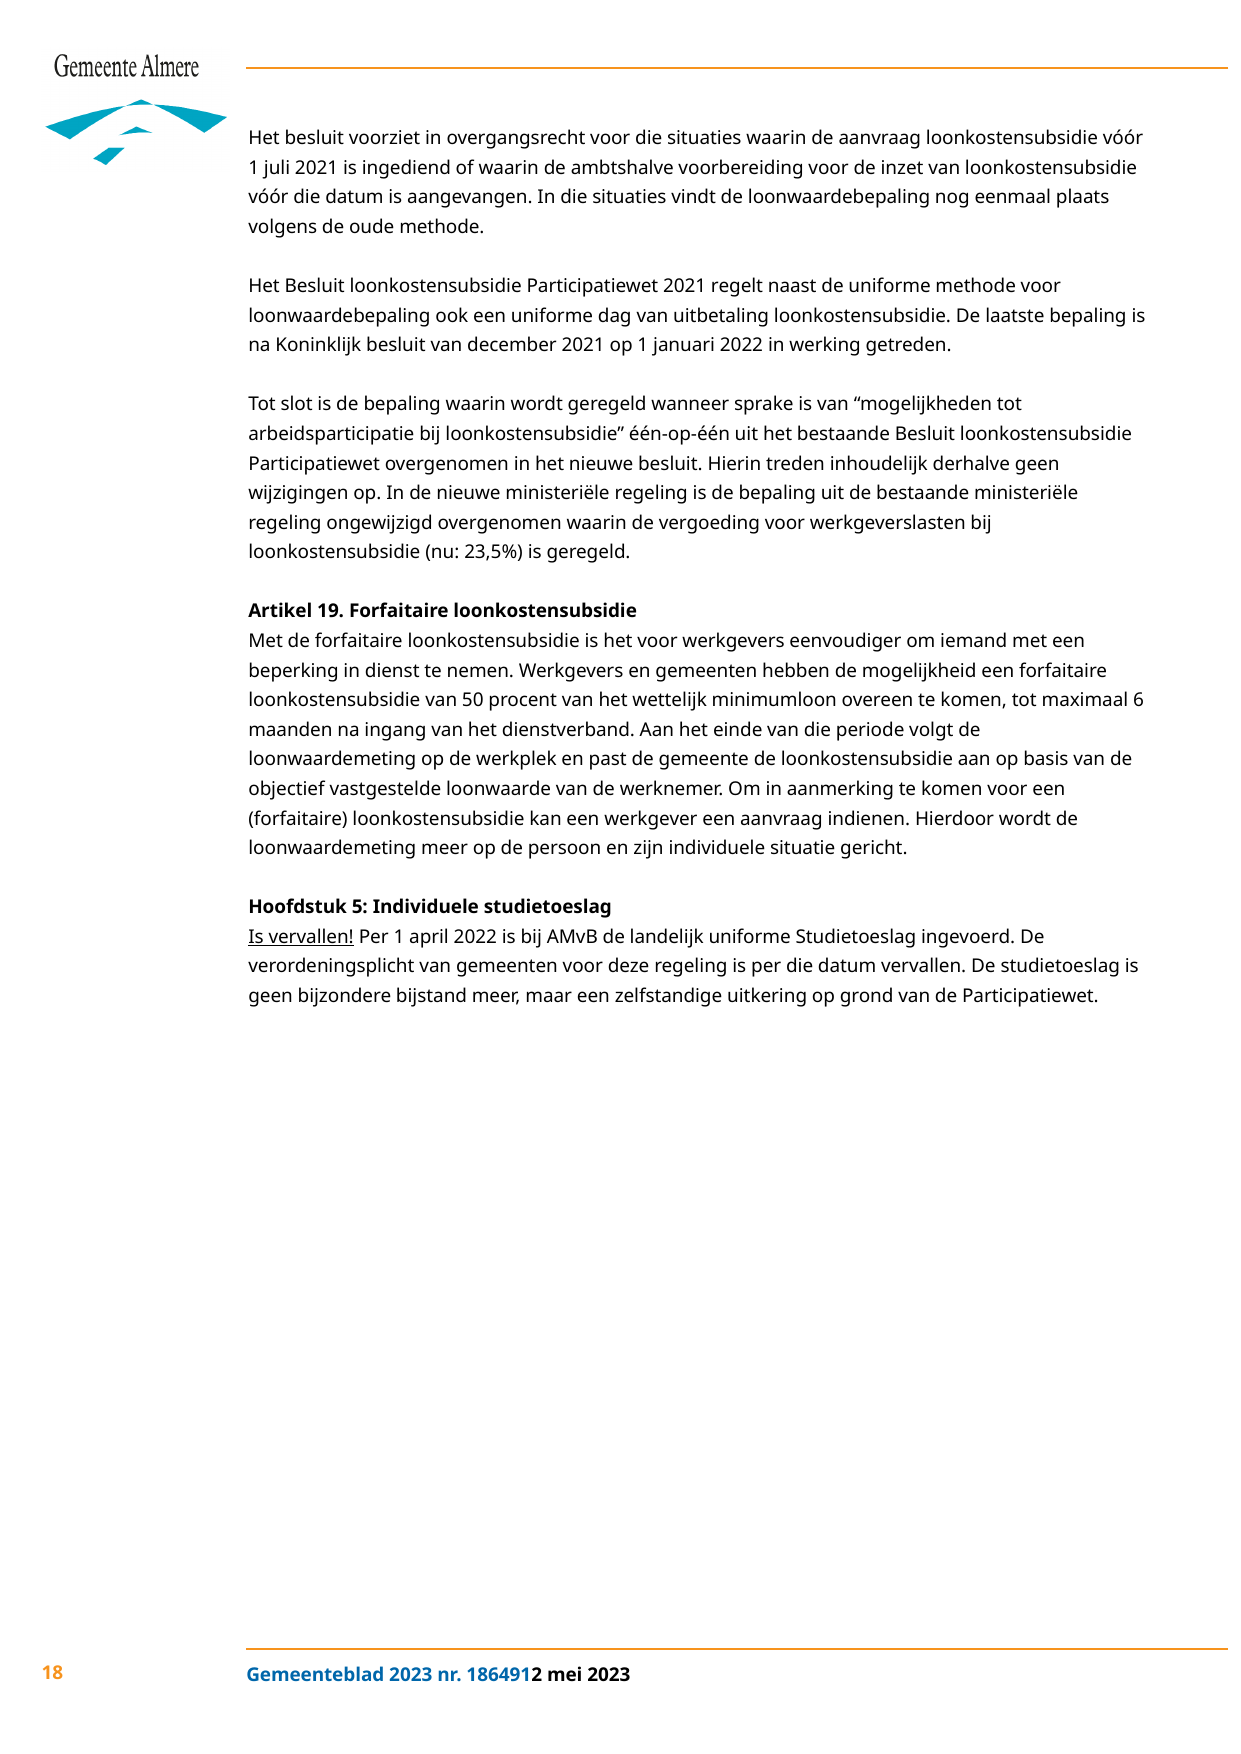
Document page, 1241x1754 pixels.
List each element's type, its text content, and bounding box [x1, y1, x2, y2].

text Het besluit voorziet in overgangsrecht voor die situaties waarin de aanvraag loonkostensubsidie vóór 1 juli 2021 is ingediend of waarin de ambtshalve voorbereiding voor de inzet van loonkostensubsidie vóór die datum is aangevangen. In die situaties vindt de loonwaardebepaling nog eenmaal plaats volgens de oude methode. [248, 124, 1152, 239]
text Is vervallen! Per 1 april 2022 is bij AMvB de landelijk uniforme Studietoeslag ingevoerd. De verordeningsplicht van gemeenten voor deze regeling is per die datum vervallen. De studietoeslag is geen bijzondere bijstand meer, maar een zelfstandige uitkering op grond van de Participatiewet. [248, 923, 1152, 1008]
text Met de forfaitaire loonkostensubsidie is het voor werkgevers eenvoudiger om iemand met een beperking in dienst te nemen. Werkgevers en gemeenten hebben de mogelijkheid een forfaitaire loonkostensubsidie van 50 procent van het wettelijk minimumloon overeen te komen, tot maximaal 6 maanden na ingang van het dienstverband. Aan het einde van die periode volgt de loonwaardemeting op de werkplek en past de gemeente de loonkostensubsidie aan op basis van de objectief vastgestelde loonwaarde van de werknemer. Om in aanmerking te komen voor een (forfaitaire) loonkostensubsidie kan een werkgever een aanvraag indienen. Hierdoor wordt de loonwaardemeting meer op de persoon en zijn individuele situatie gericht. [248, 627, 1152, 860]
picture [41, 47, 231, 172]
text Tot slot is de bepaling waarin wordt geregeld wanneer sprake is van “mogelijkheden tot arbeidsparticipatie bij loonkostensubsidie” één-op-één uit het bestaande Besluit loonkostensubsidie Participatiewet overgenomen in het nieuwe besluit. Hierin treden inhoudelijk derhalve geen wijzigingen op. In de nieuwe ministeriële regeling is de bepaling uit de bestaande ministeriële regeling ongewijzigd overgenomen waarin de vergoeding voor werkgeverslasten bij loonkostensubsidie (nu: 23,5%) is geregeld. [248, 391, 1152, 564]
text Het Besluit loonkostensubsidie Participatiewet 2021 regelt naast de uniforme methode voor loonwaardebepaling ook een uniforme dag van uitbetaling loonkostensubsidie. De laatste bepaling is na Koninklijk besluit van december 2021 op 1 januari 2022 in werking getreden. [248, 272, 1152, 357]
text Hoofdstuk 5: Individuele studietoeslag [248, 893, 1152, 919]
text Artikel 19. Forfaitaire loonkostensubsidie [248, 598, 1152, 623]
